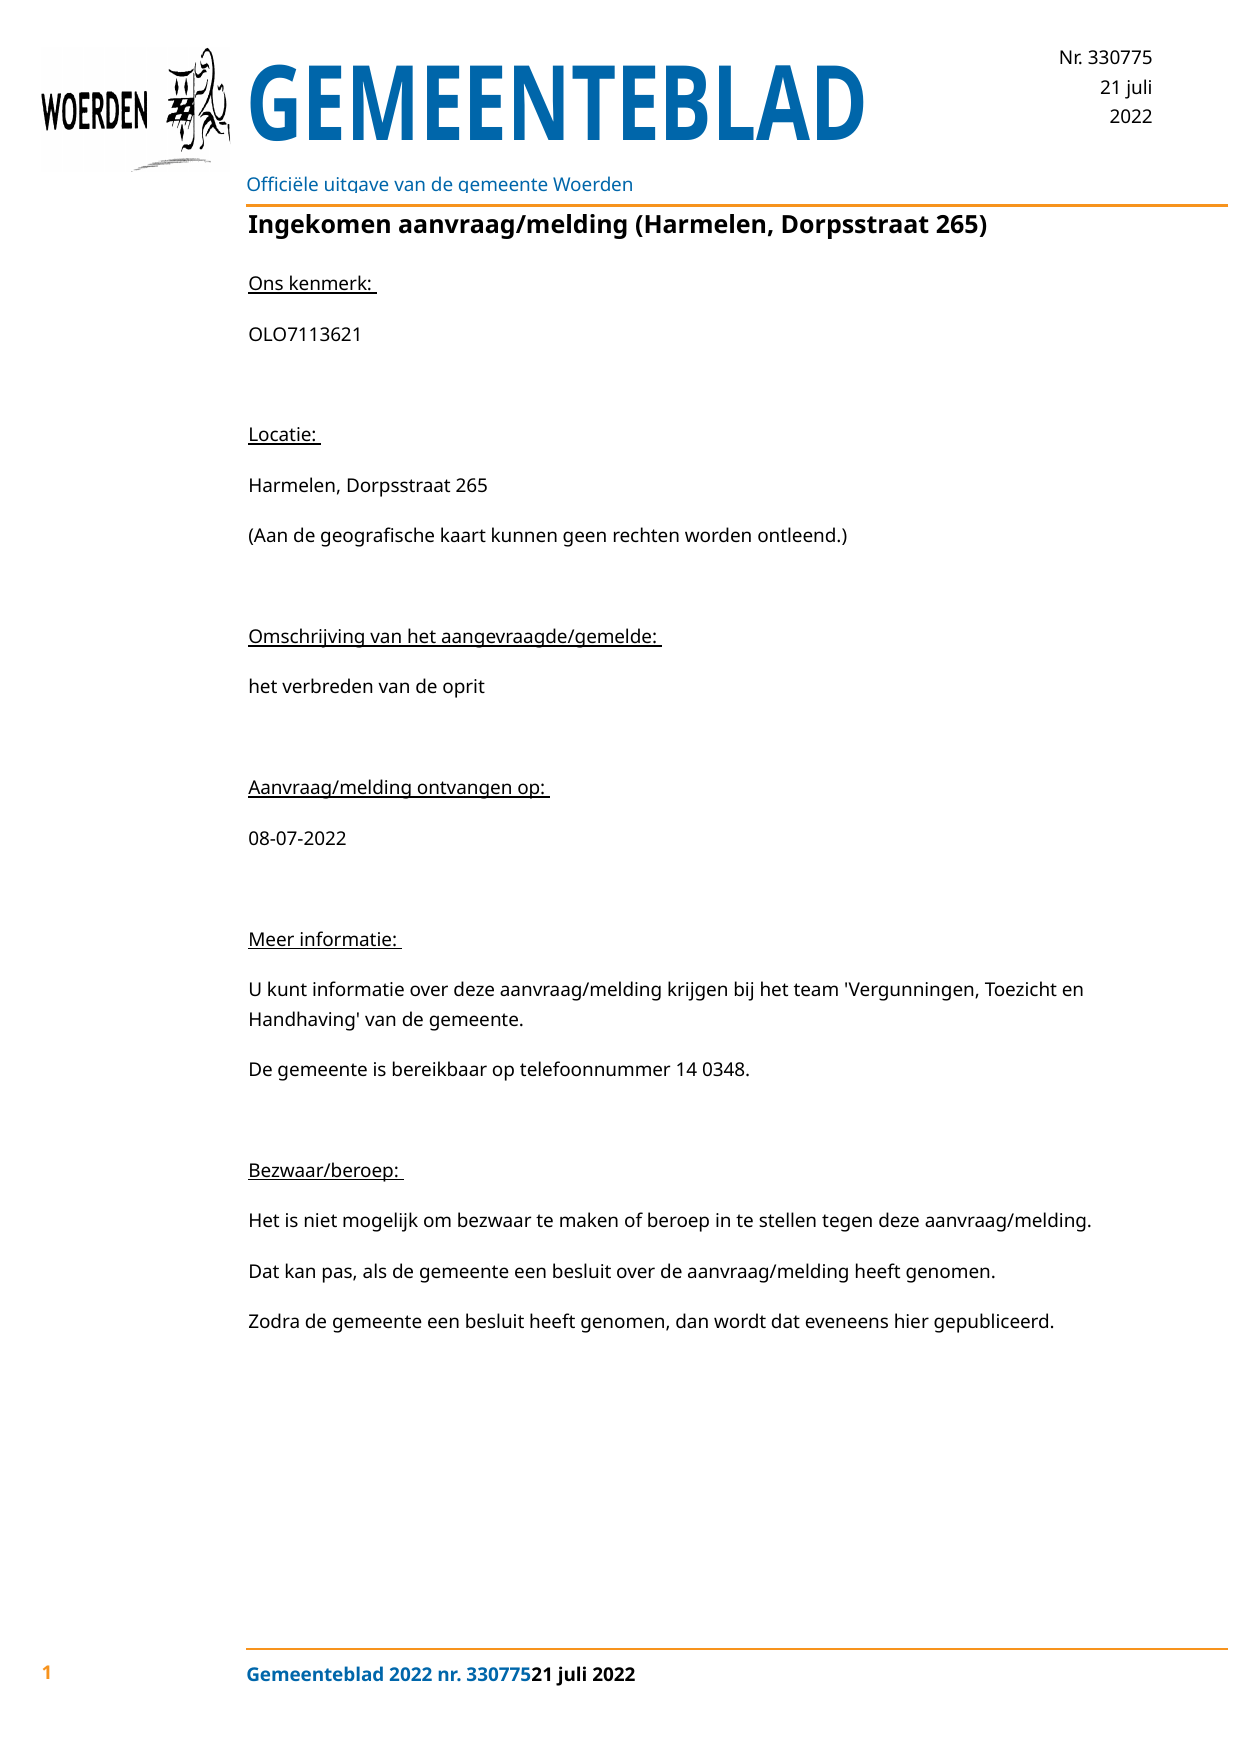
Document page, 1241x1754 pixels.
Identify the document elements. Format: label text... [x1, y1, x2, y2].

text Aanvraag/melding ontvangen op: [248, 774, 1152, 800]
text (Aan de geografische kaart kunnen geen rechten worden ontleend.) [248, 522, 1152, 548]
text Locatie: [248, 422, 1152, 447]
text De gemeente is bereikbaar op telefoonnummer 14 0348. [248, 1056, 1152, 1082]
text 08-07-2022 [248, 825, 1152, 851]
text Dat kan pas, als de gemeente een besluit over de aanvraag/melding heeft genomen. [248, 1258, 1152, 1283]
text Harmelen, Dorpsstraat 265 [248, 472, 1152, 498]
text het verbreden van de oprit [248, 674, 1152, 699]
text Het is niet mogelijk om bezwaar te maken of beroep in te stellen tegen deze aanvraag/melding. [248, 1207, 1152, 1233]
text Omschrijving van het aangevraagde/gemelde: [248, 623, 1152, 649]
text Meer informatie: [248, 926, 1152, 951]
text Bezwaar/beroep: [248, 1157, 1152, 1183]
text Ingekomen aanvraag/melding (Harmelen, Dorpsstraat 265) [248, 207, 1152, 241]
picture [41, 47, 231, 172]
text Zodra de gemeente een besluit heeft genomen, dan wordt dat eveneens hier gepubliceerd. [248, 1308, 1152, 1334]
text U kunt informatie over deze aanvraag/melding krijgen bij het team 'Vergunningen, Toezicht en Handhaving' van de gemeente. [248, 976, 1152, 1031]
text OLO7113621 [248, 321, 1152, 346]
text Ons kenmerk: [248, 270, 1152, 296]
